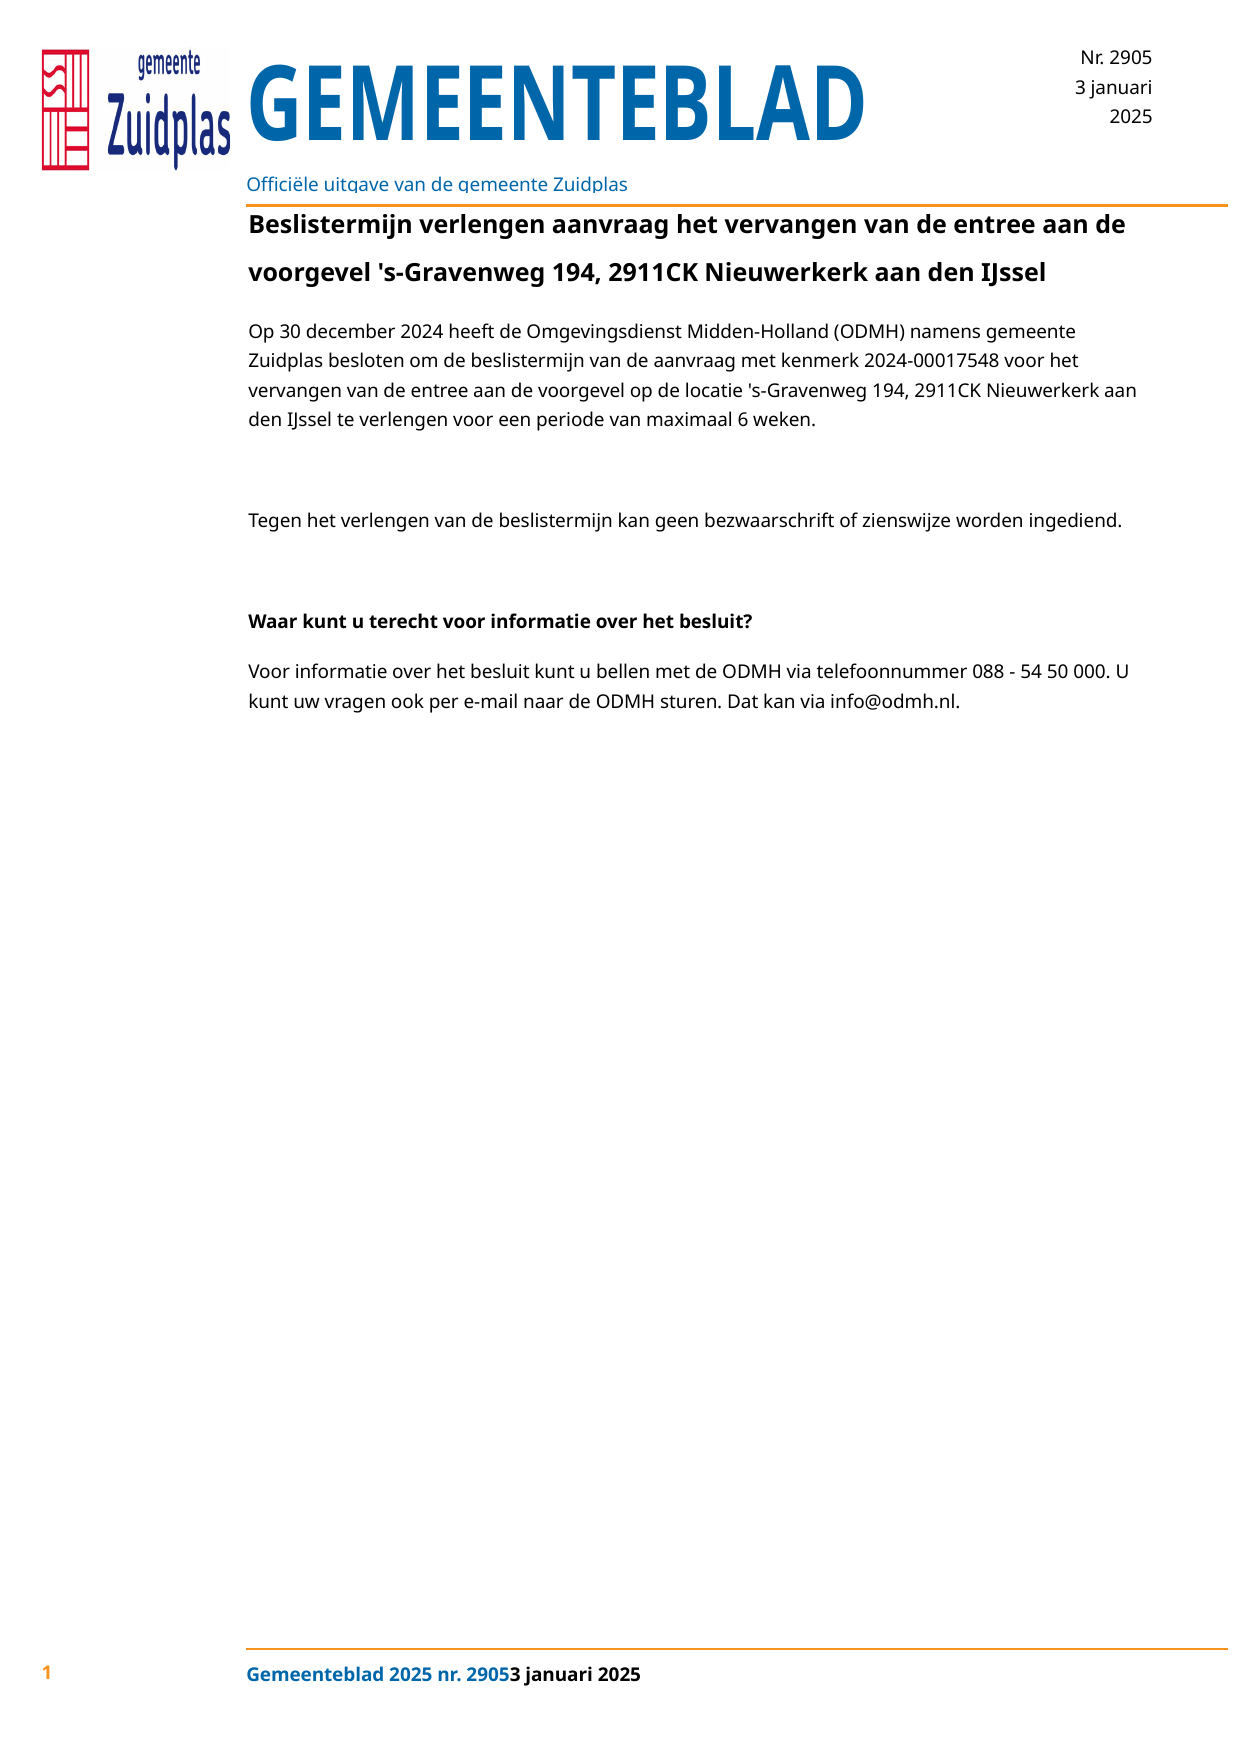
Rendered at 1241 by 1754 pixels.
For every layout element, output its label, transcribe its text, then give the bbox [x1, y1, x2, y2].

picture [41, 47, 231, 172]
text Tegen het verlengen van de beslistermijn kan geen bezwaarschrift of zienswijze worden ingediend. [248, 507, 1152, 533]
text Op 30 december 2024 heeft de Omgevingsdienst Midden-Holland (ODMH) namens gemeente Zuidplas besloten om de beslistermijn van de aanvraag met kenmerk 2024-00017548 voor het vervangen van de entree aan de voorgevel op de locatie 's-Gravenweg 194, 2911CK Nieuwerkerk aan den IJssel te verlengen voor een periode van maximaal 6 weken. [248, 318, 1152, 432]
text Beslistermijn verlengen aanvraag het vervangen van de entree aan de voorgevel 's-Gravenweg 194, 2911CK Nieuwerkerk aan den IJssel [248, 207, 1152, 288]
text Voor informatie over het besluit kunt u bellen met de ODMH via telefoonnummer 088 - 54 50 000. U kunt uw vragen ook per e-mail naar de ODMH sturen. Dat kan via info@odmh.nl. [248, 659, 1152, 714]
text Waar kunt u terecht voor informatie over het besluit? [248, 608, 1152, 634]
